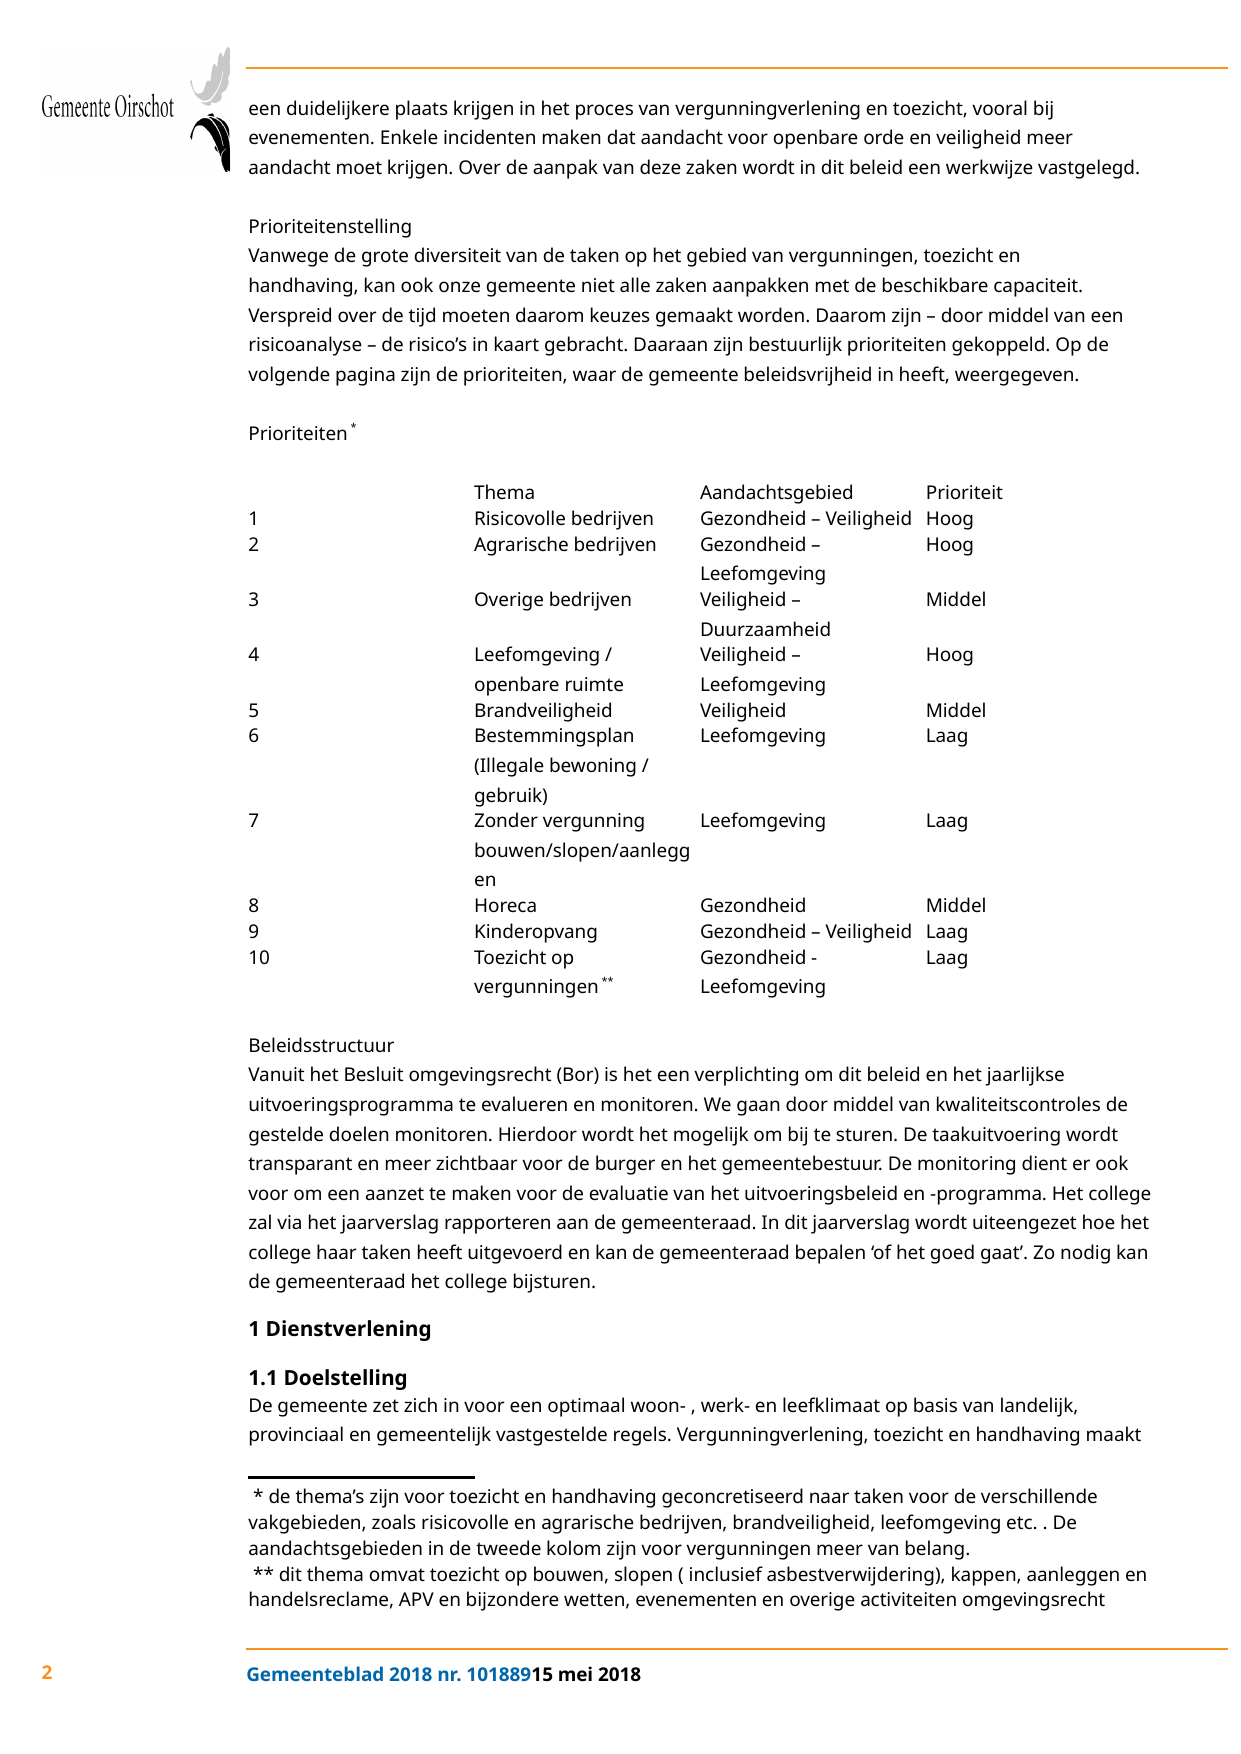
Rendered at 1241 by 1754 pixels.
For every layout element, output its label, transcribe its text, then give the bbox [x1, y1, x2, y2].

table_cell Laag [926, 723, 1152, 807]
table_cell 2 [248, 531, 474, 586]
table_cell Zonder vergunning bouwen/slopen/aanleggen [474, 808, 700, 892]
text Beleidsstructuur [248, 1032, 1152, 1058]
table_cell Gezondheid - Leefomgeving [700, 944, 926, 999]
text een duidelijkere plaats krijgen in het proces van vergunningverlening en toezicht, vooral bij evenementen. Enkele incidenten maken dat aandacht voor openbare orde en veiligheid meer aandacht moet krijgen. Over de aanpak van deze zaken wordt in dit beleid een werkwijze vastgelegd. [248, 95, 1152, 180]
table_header Prioriteit [926, 480, 1152, 505]
text De gemeente zet zich in voor een optimaal woon- , werk- en leefklimaat op basis van landelijk, provinciaal en gemeentelijk vastgestelde regels. Vergunningverlening, toezicht en handhaving maakt [248, 1392, 1152, 1447]
table_cell 4 [248, 642, 474, 697]
table_cell Leefomgeving / openbare ruimte [474, 642, 700, 697]
table_cell 8 [248, 893, 474, 918]
table_cell Veiligheid – Duurzaamheid [700, 586, 926, 642]
table_cell Gezondheid [700, 893, 926, 918]
table_cell 6 [248, 723, 474, 807]
text handhaving, kan ook onze gemeente niet alle zaken aanpakken met de beschikbare capaciteit. Verspreid over de tijd moeten daarom keuzes gemaakt worden. Daarom zijn – door middel van een risicoanalyse – de risico’s in kaart gebracht. Daaraan zijn bestuurlijk prioriteiten gekoppeld. Op de volgende pagina zijn de prioriteiten, waar de gemeente beleidsvrijheid in heeft, weergegeven. [248, 272, 1152, 387]
table_cell Kinderopvang [474, 918, 700, 944]
text Vanwege de grote diversiteit van de taken op het gebied van vergunningen, toezicht en [248, 243, 1152, 268]
table_cell Middel [926, 697, 1152, 723]
table_cell Leefomgeving [700, 723, 926, 807]
table_cell Middel [926, 586, 1152, 642]
table_cell 10 [248, 944, 474, 999]
table_cell Laag [926, 918, 1152, 944]
table_header Aandachtsgebied [700, 480, 926, 505]
table_cell Overige bedrijven [474, 586, 700, 642]
table_cell 5 [248, 697, 474, 723]
table_cell 9 [248, 918, 474, 944]
table_cell Hoog [926, 505, 1152, 531]
table_cell Veiligheid – Leefomgeving [700, 642, 926, 697]
table_cell Middel [926, 893, 1152, 918]
text 1.1 Doelstelling [248, 1363, 1152, 1392]
table_header Thema [474, 480, 700, 505]
table_cell Laag [926, 944, 1152, 999]
text de thema’s zijn voor toezicht en handhaving geconcretiseerd naar taken voor de verschillende vakgebieden, zoals risicovolle en agrarische bedrijven, brandveiligheid, leefomgeving etc. . De aandachtsgebieden in de tweede kolom zijn voor vergunningen meer van belang. [248, 1483, 1152, 1561]
table_cell Horeca [474, 893, 700, 918]
table_cell Bestemmingsplan (Illegale bewoning / gebruik) [474, 723, 700, 807]
table_cell Brandveiligheid [474, 697, 700, 723]
table_cell 7 [248, 808, 474, 892]
table_cell Risicovolle bedrijven [474, 505, 700, 531]
table_cell Toezicht op vergunningen [474, 944, 700, 999]
table_cell Gezondheid – Veiligheid [700, 918, 926, 944]
table_cell Leefomgeving [700, 808, 926, 892]
table_cell Veiligheid [700, 697, 926, 723]
picture [41, 47, 231, 172]
table_cell Hoog [926, 531, 1152, 586]
table_cell 1 [248, 505, 474, 531]
table_cell Gezondheid – Leefomgeving [700, 531, 926, 586]
table_cell Gezondheid – Veiligheid [700, 505, 926, 531]
text Prioriteiten [248, 420, 1152, 446]
table_cell Hoog [926, 642, 1152, 697]
text Vanuit het Besluit omgevingsrecht (Bor) is het een verplichting om dit beleid en het jaarlijkse uitvoeringsprogramma te evalueren en monitoren. We gaan door middel van kwaliteitscontroles de gestelde doelen monitoren. Hierdoor wordt het mogelijk om bij te sturen. De taakuitvoering wordt transparant en meer zichtbaar voor de burger en het gemeentebestuur. De monitoring dient er ook voor om een aanzet te maken voor de evaluatie van het uitvoeringsbeleid en -programma. Het college zal via het jaarverslag rapporteren aan de gemeenteraad. In dit jaarverslag wordt uiteengezet hoe het college haar taken heeft uitgevoerd en kan de gemeenteraad bepalen ‘of het goed gaat’. Zo nodig kan de gemeenteraad het college bijsturen. [248, 1062, 1152, 1294]
table_cell Agrarische bedrijven [474, 531, 700, 586]
table_header [248, 480, 474, 505]
table_cell Laag [926, 808, 1152, 892]
table_cell 3 [248, 586, 474, 642]
text 1 Dienstverlening [248, 1314, 1152, 1343]
text Prioriteitenstelling [248, 213, 1152, 239]
